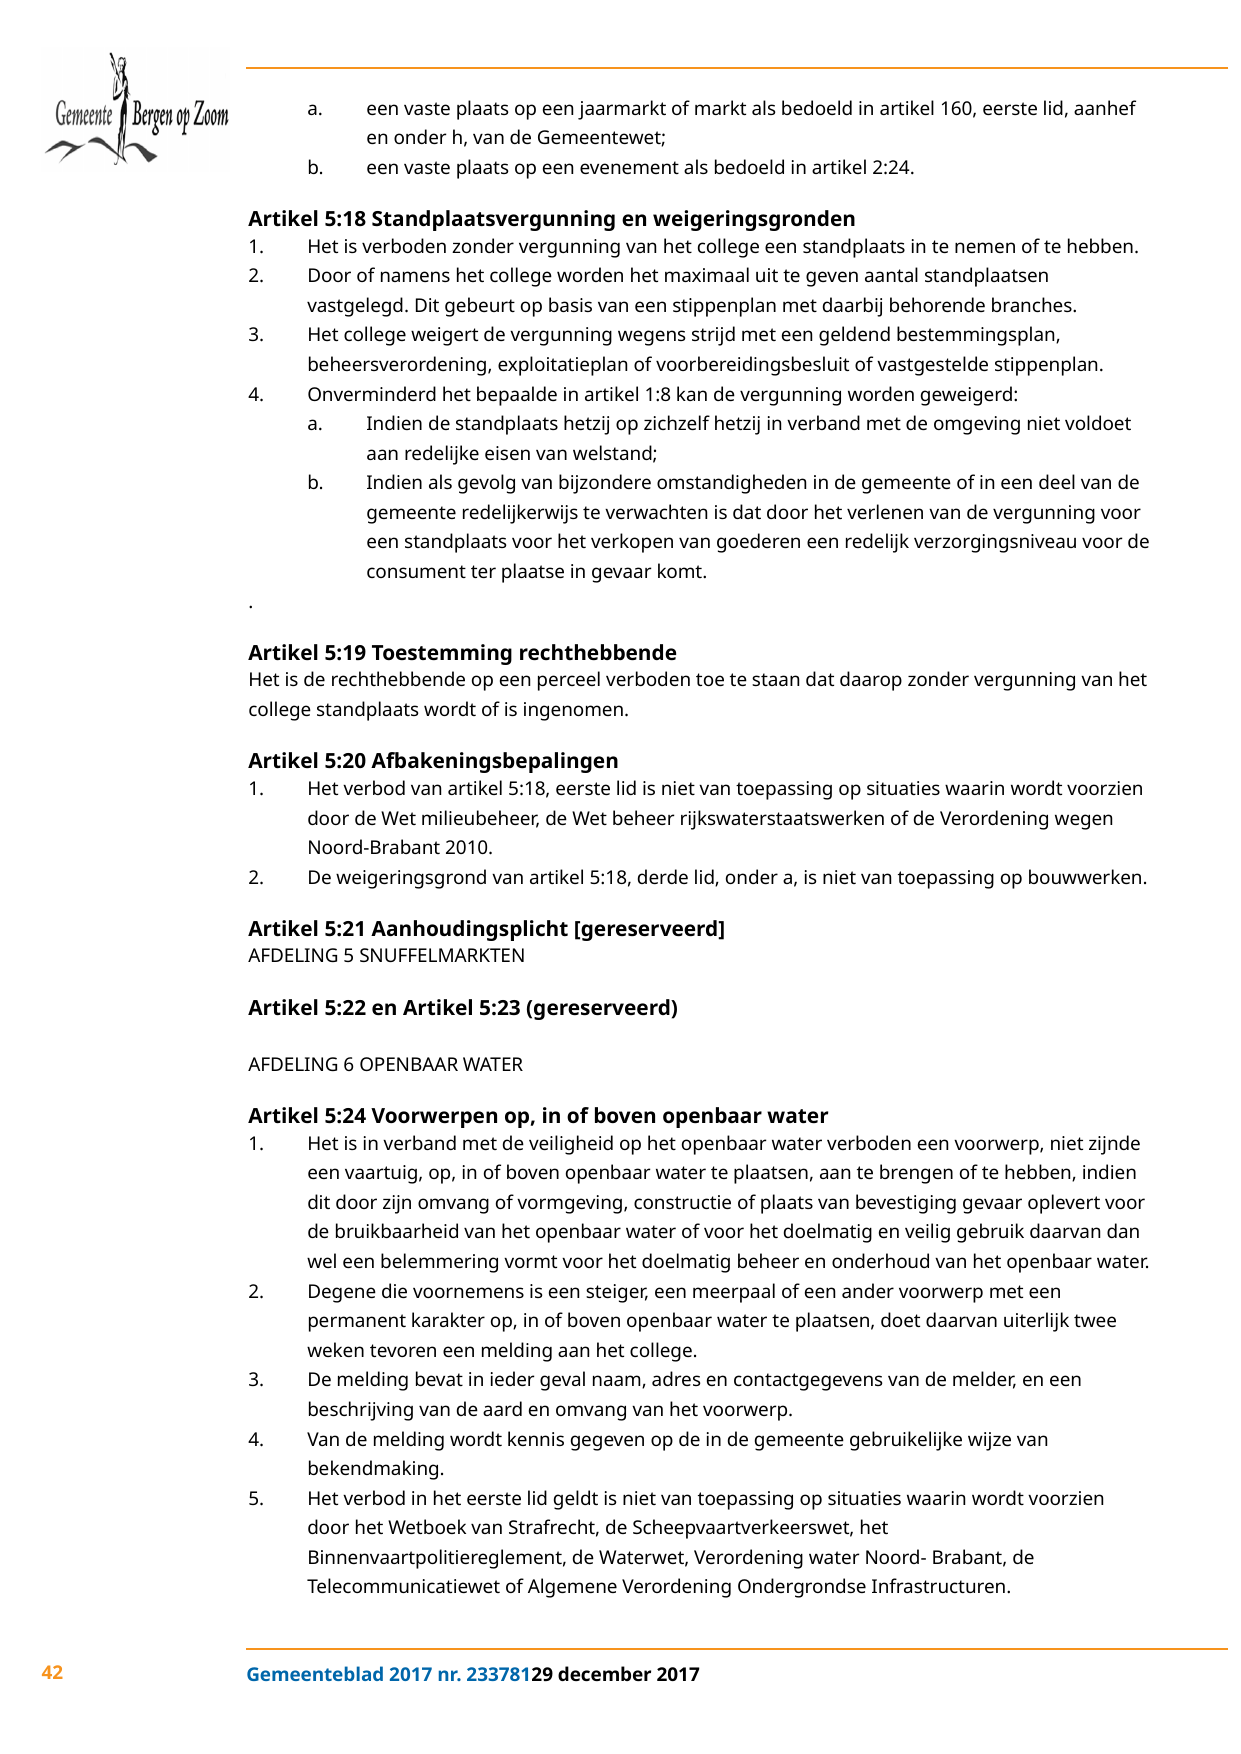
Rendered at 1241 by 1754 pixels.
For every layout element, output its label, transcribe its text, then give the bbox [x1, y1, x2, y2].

list De weigeringsgrond van artikel 5:18, derde lid, onder a, is niet van toepassing op bouwwerken. [248, 864, 1152, 889]
text Artikel 5:18 Standplaatsvergunning en weigeringsgronden [248, 204, 1152, 233]
list Indien de standplaats hetzij op zichzelf hetzij in verband met de omgeving niet voldoet aan redelijke eisen van welstand; [307, 410, 1152, 466]
list Onverminderd het bepaalde in artikel 1:8 kan de vergunning worden geweigerd: [248, 381, 1152, 406]
list een vaste plaats op een evenement als bedoeld in artikel 2:24. [307, 154, 1152, 180]
list Door of namens het college worden het maximaal uit te geven aantal standplaatsen vastgelegd. Dit gebeurt op basis van een stippenplan met daarbij behorende branches. [248, 262, 1152, 318]
text AFDELING 6 OPENBAAR WATER [248, 1051, 1152, 1077]
list Het is verboden zonder vergunning van het college een standplaats in te nemen of te hebben. [248, 233, 1152, 258]
list Het verbod in het eerste lid geldt is niet van toepassing op situaties waarin wordt voorzien door het Wetboek van Strafrecht, de Scheepvaartverkeerswet, het Binnenvaartpolitiereglement, de Waterwet, Verordening water Noord- Brabant, de Telecommunicatiewet of Algemene Verordening Ondergrondse Infrastructuren. [248, 1485, 1152, 1599]
text Artikel 5:24 Voorwerpen op, in of boven openbaar water [248, 1102, 1152, 1130]
list Het college weigert de vergunning wegens strijd met een geldend bestemmingsplan, beheersverordening, exploitatieplan of voorbereidingsbesluit of vastgestelde stippenplan. [248, 322, 1152, 377]
list De melding bevat in ieder geval naam, adres en contactgegevens van de melder, en een beschrijving van de aard en omvang van het voorwerp. [248, 1367, 1152, 1422]
list Het is in verband met de veiligheid op het openbaar water verboden een voorwerp, niet zijnde een vaartuig, op, in of boven openbaar water te plaatsen, aan te brengen of te hebben, indien dit door zijn omvang of vormgeving, constructie of plaats van bevestiging gevaar oplevert voor de bruikbaarheid van het openbaar water of voor het doelmatig en veilig gebruik daarvan dan wel een belemmering vormt voor het doelmatig beheer en onderhoud van het openbaar water. [248, 1130, 1152, 1274]
text Artikel 5:22 en Artikel 5:23 (gereserveerd) [248, 993, 1152, 1022]
list Degene die voornemens is een steiger, een meerpaal of een ander voorwerp met een permanent karakter op, in of boven openbaar water te plaatsen, doet daarvan uiterlijk twee weken tevoren een melding aan het college. [248, 1278, 1152, 1363]
text AFDELING 5 SNUFFELMARKTEN [248, 943, 1152, 968]
text Artikel 5:21 Aanhoudingsplicht [gereserveerd] [248, 914, 1152, 943]
list Indien als gevolg van bijzondere omstandigheden in de gemeente of in een deel van de gemeente redelijkerwijs te verwachten is dat door het verlenen van de vergunning voor een standplaats voor het verkopen van goederen een redelijk verzorgingsniveau voor de consument ter plaatse in gevaar komt. [307, 469, 1152, 584]
list Het verbod van artikel 5:18, eerste lid is niet van toepassing op situaties waarin wordt voorzien door de Wet milieubeheer, de Wet beheer rijkswaterstaatswerken of de Verordening wegen Noord-Brabant 2010. [248, 775, 1152, 860]
text Artikel 5:19 Toestemming rechthebbende [248, 638, 1152, 667]
text . [248, 588, 1152, 613]
text Het is de rechthebbende op een perceel verboden toe te staan dat daarop zonder vergunning van het college standplaats wordt of is ingenomen. [248, 667, 1152, 722]
text Artikel 5:20 Afbakeningsbepalingen [248, 747, 1152, 775]
list Van de melding wordt kennis gegeven op de in de gemeente gebruikelijke wijze van bekendmaking. [248, 1426, 1152, 1481]
list een vaste plaats op een jaarmarkt of markt als bedoeld in artikel 160, eerste lid, aanhef en onder h, van de Gemeentewet; [307, 95, 1152, 150]
picture [41, 47, 231, 172]
